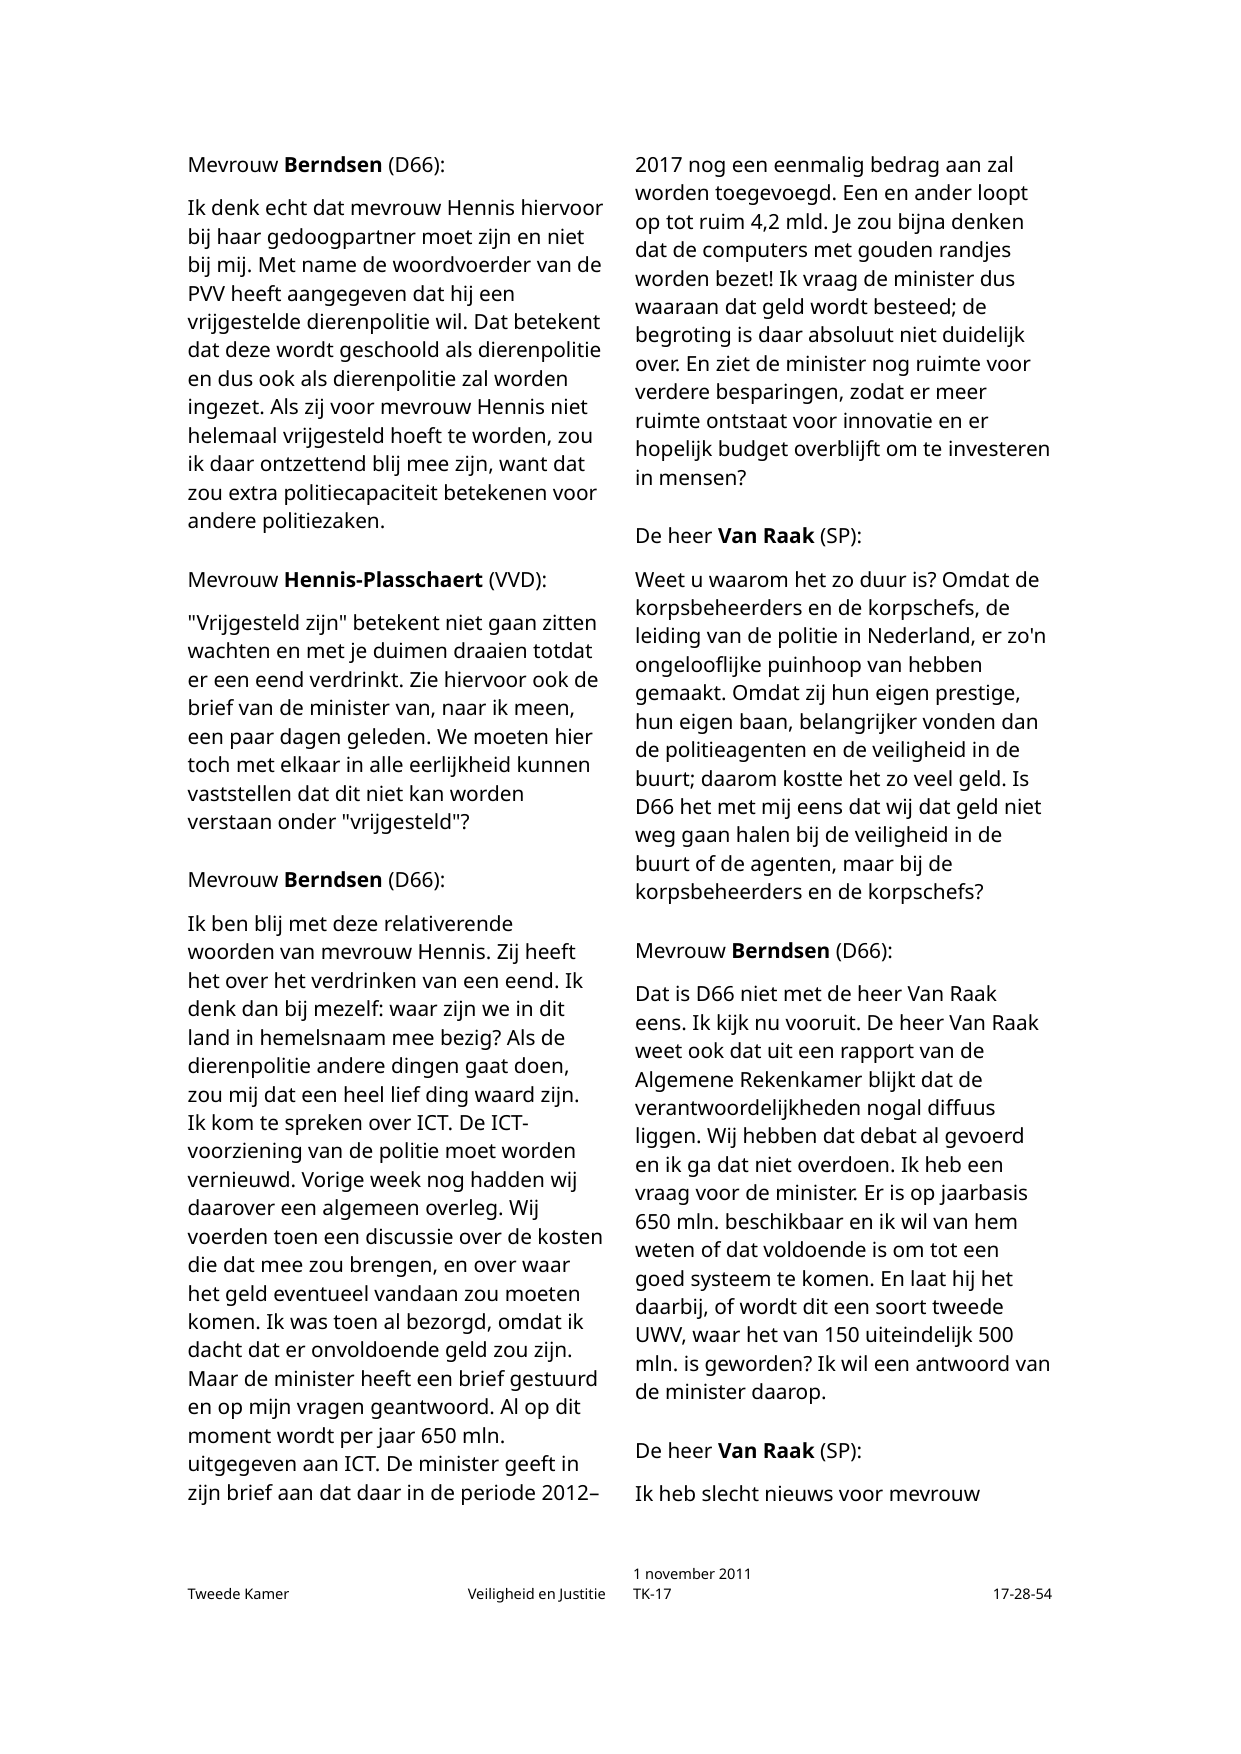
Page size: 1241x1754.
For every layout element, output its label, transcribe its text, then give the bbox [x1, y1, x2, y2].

text "Vrijgesteld zijn" betekent niet gaan zitten wachten en met je duimen draaien totdat er een eend verdrinkt. Zie hiervoor ook de brief van de minister van, naar ik meen, een paar dagen geleden. We moeten hier toch met elkaar in alle eerlijkheid kunnen vaststellen dat dit niet kan worden verstaan onder "vrijgesteld"? [187, 608, 605, 836]
text Dat is D66 niet met de heer Van Raak eens. Ik kijk nu vooruit. De heer Van Raak weet ook dat uit een rapport van de Algemene Rekenkamer blijkt dat de verantwoordelijkheden nogal diffuus liggen. Wij hebben dat debat al gevoerd en ik ga dat niet overdoen. Ik heb een vraag voor de minister. Er is op jaarbasis 650 mln. beschikbaar en ik wil van hem weten of dat voldoende is om tot een goed systeem te komen. En laat hij het daarbij, of wordt dit een soort tweede UWV, waar het van 150 uiteindelijk 500 mln. is geworden? Ik wil een antwoord van de minister daarop. [635, 979, 1053, 1406]
text 2017 nog een eenmalig bedrag aan zal worden toegevoegd. Een en ander loopt op tot ruim 4,2 mld. Je zou bijna denken dat de computers met gouden randjes worden bezet! Ik vraag de minister dus waaraan dat geld wordt besteed; de begroting is daar absoluut niet duidelijk over. En ziet de minister nog ruimte voor verdere besparingen, zodat er meer ruimte ontstaat voor innovatie en er hopelijk budget overblijft om te investeren in mensen? [635, 150, 1053, 491]
text Ik denk echt dat mevrouw Hennis hiervoor bij haar gedoogpartner moet zijn en niet bij mij. Met name de woordvoerder van de PVV heeft aangegeven dat hij een vrijgestelde dierenpolitie wil. Dat betekent dat deze wordt geschoold als dierenpolitie en dus ook als dierenpolitie zal worden ingezet. Als zij voor mevrouw Hennis niet helemaal vrijgesteld hoeft te worden, zou ik daar ontzettend blij mee zijn, want dat zou extra politiecapaciteit betekenen voor andere politiezaken. [187, 193, 605, 535]
text De heer Van Raak (SP): [635, 521, 1053, 550]
text Mevrouw Hennis-Plasschaert (VVD): [187, 565, 605, 593]
text Ik ben blij met deze relativerende woorden van mevrouw Hennis. Zij heeft het over het verdrinken van een eend. Ik denk dan bij mezelf: waar zijn we in dit land in hemelsnaam mee bezig? Als de dierenpolitie andere dingen gaat doen, zou mij dat een heel lief ding waard zijn. [187, 909, 605, 1108]
text Mevrouw Berndsen (D66): [635, 936, 1053, 964]
text Weet u waarom het zo duur is? Omdat de korpsbeheerders en de korpschefs, de leiding van de politie in Nederland, er zo'n ongelooflijke puinhoop van hebben gemaakt. Omdat zij hun eigen prestige, hun eigen baan, belangrijker vonden dan de politieagenten en de veiligheid in de buurt; daarom kostte het zo veel geld. Is D66 het met mij eens dat wij dat geld niet weg gaan halen bij de veiligheid in de buurt of de agenten, maar bij de korpsbeheerders en de korpschefs? [635, 565, 1053, 906]
text Mevrouw Berndsen (D66): [187, 866, 605, 894]
text Ik heb slecht nieuws voor mevrouw [635, 1479, 1053, 1508]
text De heer Van Raak (SP): [635, 1436, 1053, 1464]
text Mevrouw Berndsen (D66): [187, 150, 605, 178]
text Ik kom te spreken over ICT. De ICT-voorziening van de politie moet worden vernieuwd. Vorige week nog hadden wij daarover een algemeen overleg. Wij voerden toen een discussie over de kosten die dat mee zou brengen, en over waar het geld eventueel vandaan zou moeten komen. Ik was toen al bezorgd, omdat ik dacht dat er onvoldoende geld zou zijn. Maar de minister heeft een brief gestuurd en op mijn vragen geantwoord. Al op dit moment wordt per jaar 650 mln. uitgegeven aan ICT. De minister geeft in zijn brief aan dat daar in de periode 2012– [187, 1108, 605, 1506]
